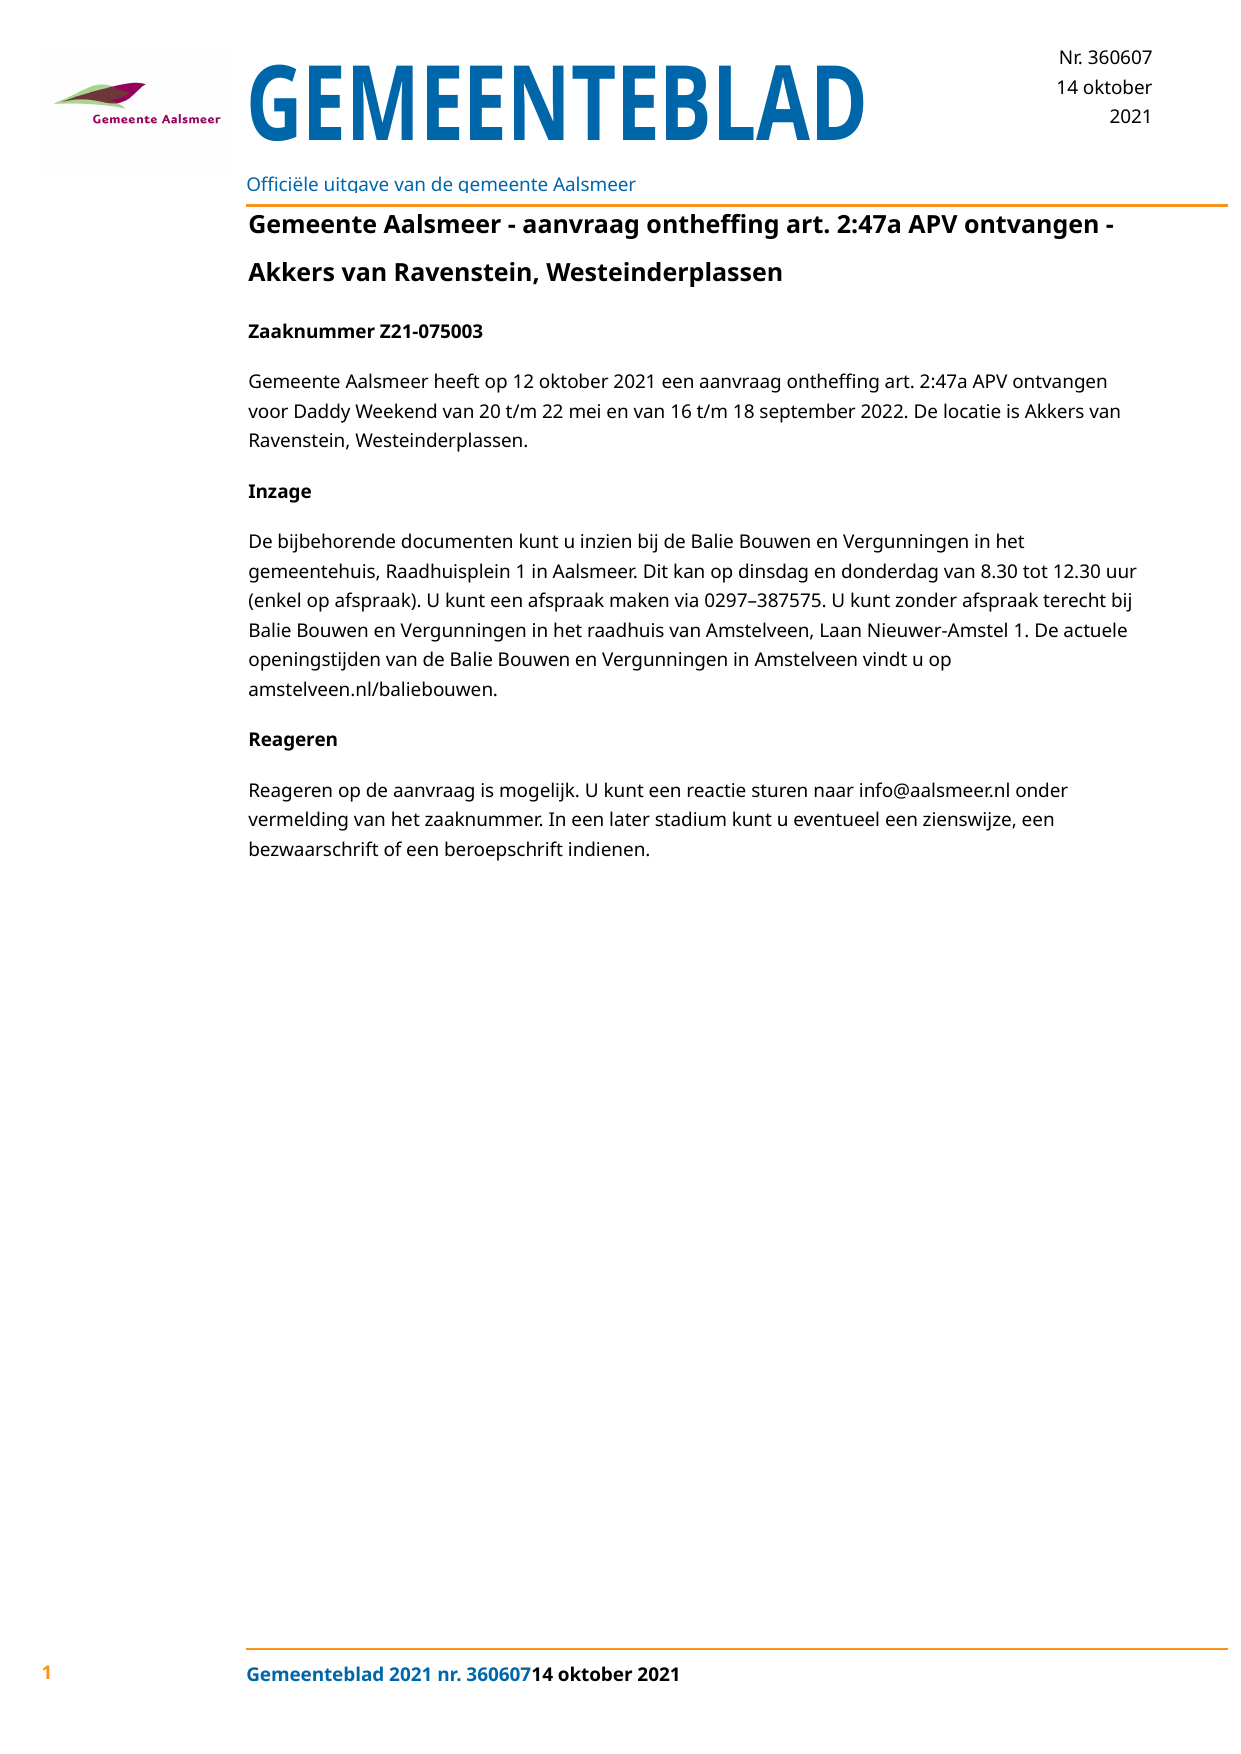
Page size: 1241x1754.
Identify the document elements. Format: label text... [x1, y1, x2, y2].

text De bijbehorende documenten kunt u inzien bij de Balie Bouwen en Vergunningen in het gemeentehuis, Raadhuisplein 1 in Aalsmeer. Dit kan op dinsdag en donderdag van 8.30 tot 12.30 uur (enkel op afspraak). U kunt een afspraak maken via 0297–387575. U kunt zonder afspraak terecht bij Balie Bouwen en Vergunningen in het raadhuis van Amstelveen, Laan Nieuwer-Amstel 1. De actuele openingstijden van de Balie Bouwen en Vergunningen in Amstelveen vindt u op amstelveen.nl/baliebouwen. [248, 528, 1152, 702]
text Zaaknummer Z21-075003 [248, 318, 1152, 344]
text Gemeente Aalsmeer heeft op 12 oktober 2021 een aanvraag ontheffing art. 2:47a APV ontvangen voor Daddy Weekend van 20 t/m 22 mei en van 16 t/m 18 september 2022. De locatie is Akkers van Ravenstein, Westeinderplassen. [248, 368, 1152, 453]
text Inzage [248, 478, 1152, 504]
text Reageren [248, 727, 1152, 752]
text Gemeente Aalsmeer - aanvraag ontheffing art. 2:47a APV ontvangen - Akkers van Ravenstein, Westeinderplassen [248, 207, 1152, 288]
picture [41, 47, 231, 172]
text Reageren op de aanvraag is mogelijk. U kunt een reactie sturen naar info@aalsmeer.nl onder vermelding van het zaaknummer. In een later stadium kunt u eventueel een zienswijze, een bezwaarschrift of een beroepschrift indienen. [248, 777, 1152, 862]
